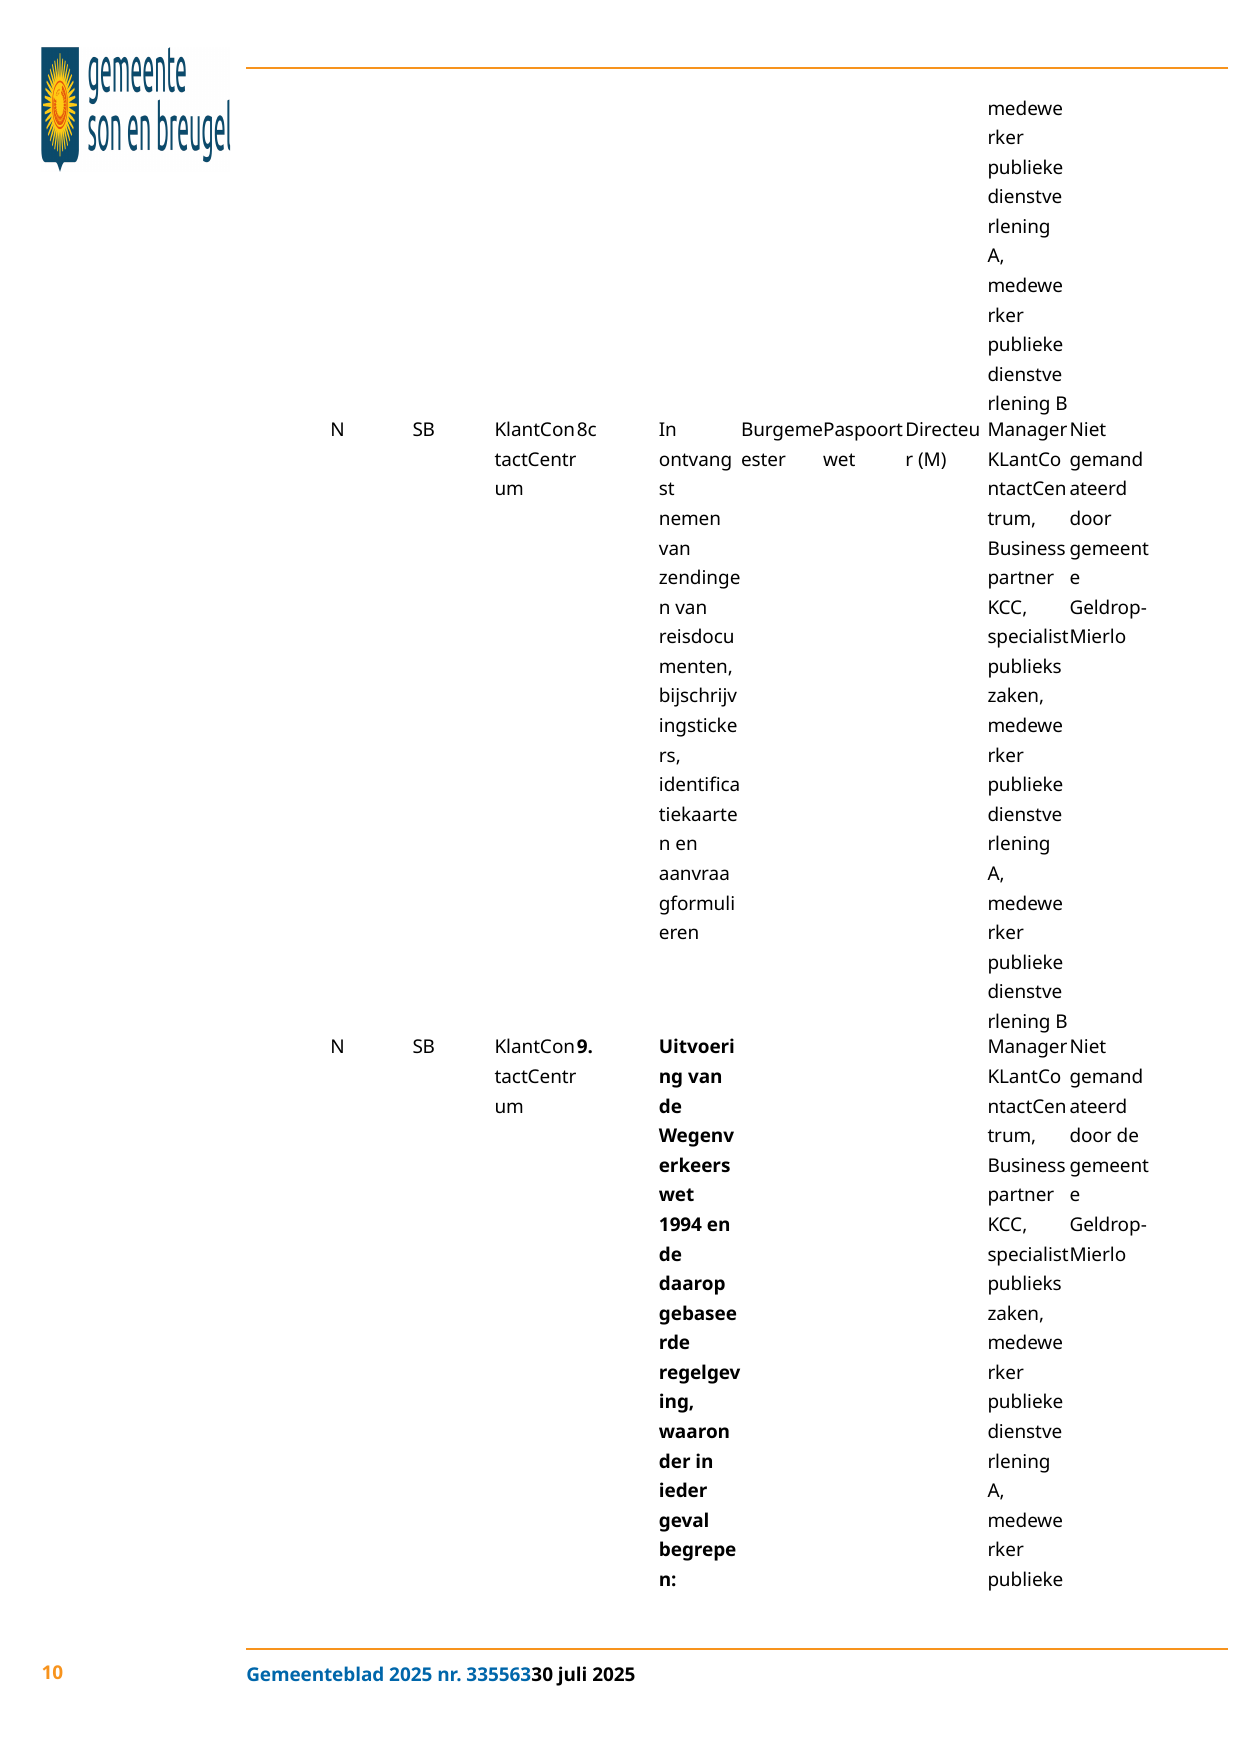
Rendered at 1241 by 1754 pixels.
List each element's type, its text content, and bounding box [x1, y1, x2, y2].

table_cell [659, 95, 741, 416]
table_cell SB [412, 1034, 494, 1592]
table_cell [248, 1034, 330, 1592]
table_cell [330, 95, 412, 416]
picture [41, 47, 231, 172]
table_cell [1069, 95, 1152, 416]
table_cell 9. [577, 1034, 659, 1592]
table_cell [741, 1034, 823, 1592]
table_cell SB [412, 416, 494, 1034]
table_cell N [330, 1034, 412, 1592]
table_cell Manager KLantContactCentrum, Businesspartner KCC, specialist publiekszaken, medewerker publieke dienstverlening A, medewerker publieke dienstverlening B [987, 416, 1069, 1034]
table_cell 8c [577, 416, 659, 1034]
table_cell [905, 95, 987, 416]
table_cell KlantContactCentrum [494, 1034, 577, 1592]
table_cell [248, 95, 330, 416]
table_cell Paspoortwet [823, 416, 905, 1034]
table_cell Niet gemandateerd door gemeente Geldrop-Mierlo [1069, 416, 1152, 1034]
table_cell Burgemeester [741, 416, 823, 1034]
table_cell [412, 95, 494, 416]
table_cell N [330, 416, 412, 1034]
table_cell [494, 95, 577, 416]
table_cell In ontvangst nemen van zendingen van reisdocumenten, bijschrijvingstickers, identificatiekaarten en aanvraagformulieren [659, 416, 741, 1034]
table_cell [905, 1034, 987, 1592]
table_cell Manager KLantContactCentrum, Businesspartner KCC, specialist publiekszaken, medewerker publieke dienstverlening A, medewerker publieke [987, 1034, 1069, 1592]
table_cell Uitvoering van de Wegenverkeerswet 1994 en de daarop gebaseerde regelgeving, waaronder in ieder geval begrepen: [659, 1034, 741, 1592]
table_cell [248, 416, 330, 1034]
table_cell [823, 1034, 905, 1592]
table_cell Niet gemandateerd door de gemeente Geldrop-Mierlo [1069, 1034, 1152, 1592]
table_cell KlantContactCentrum [494, 416, 577, 1034]
table_cell Directeur (M) [905, 416, 987, 1034]
table_cell [823, 95, 905, 416]
table_cell [577, 95, 659, 416]
table_cell medewerker publieke dienstverlening A, medewerker publieke dienstverlening B [987, 95, 1069, 416]
table_cell [741, 95, 823, 416]
